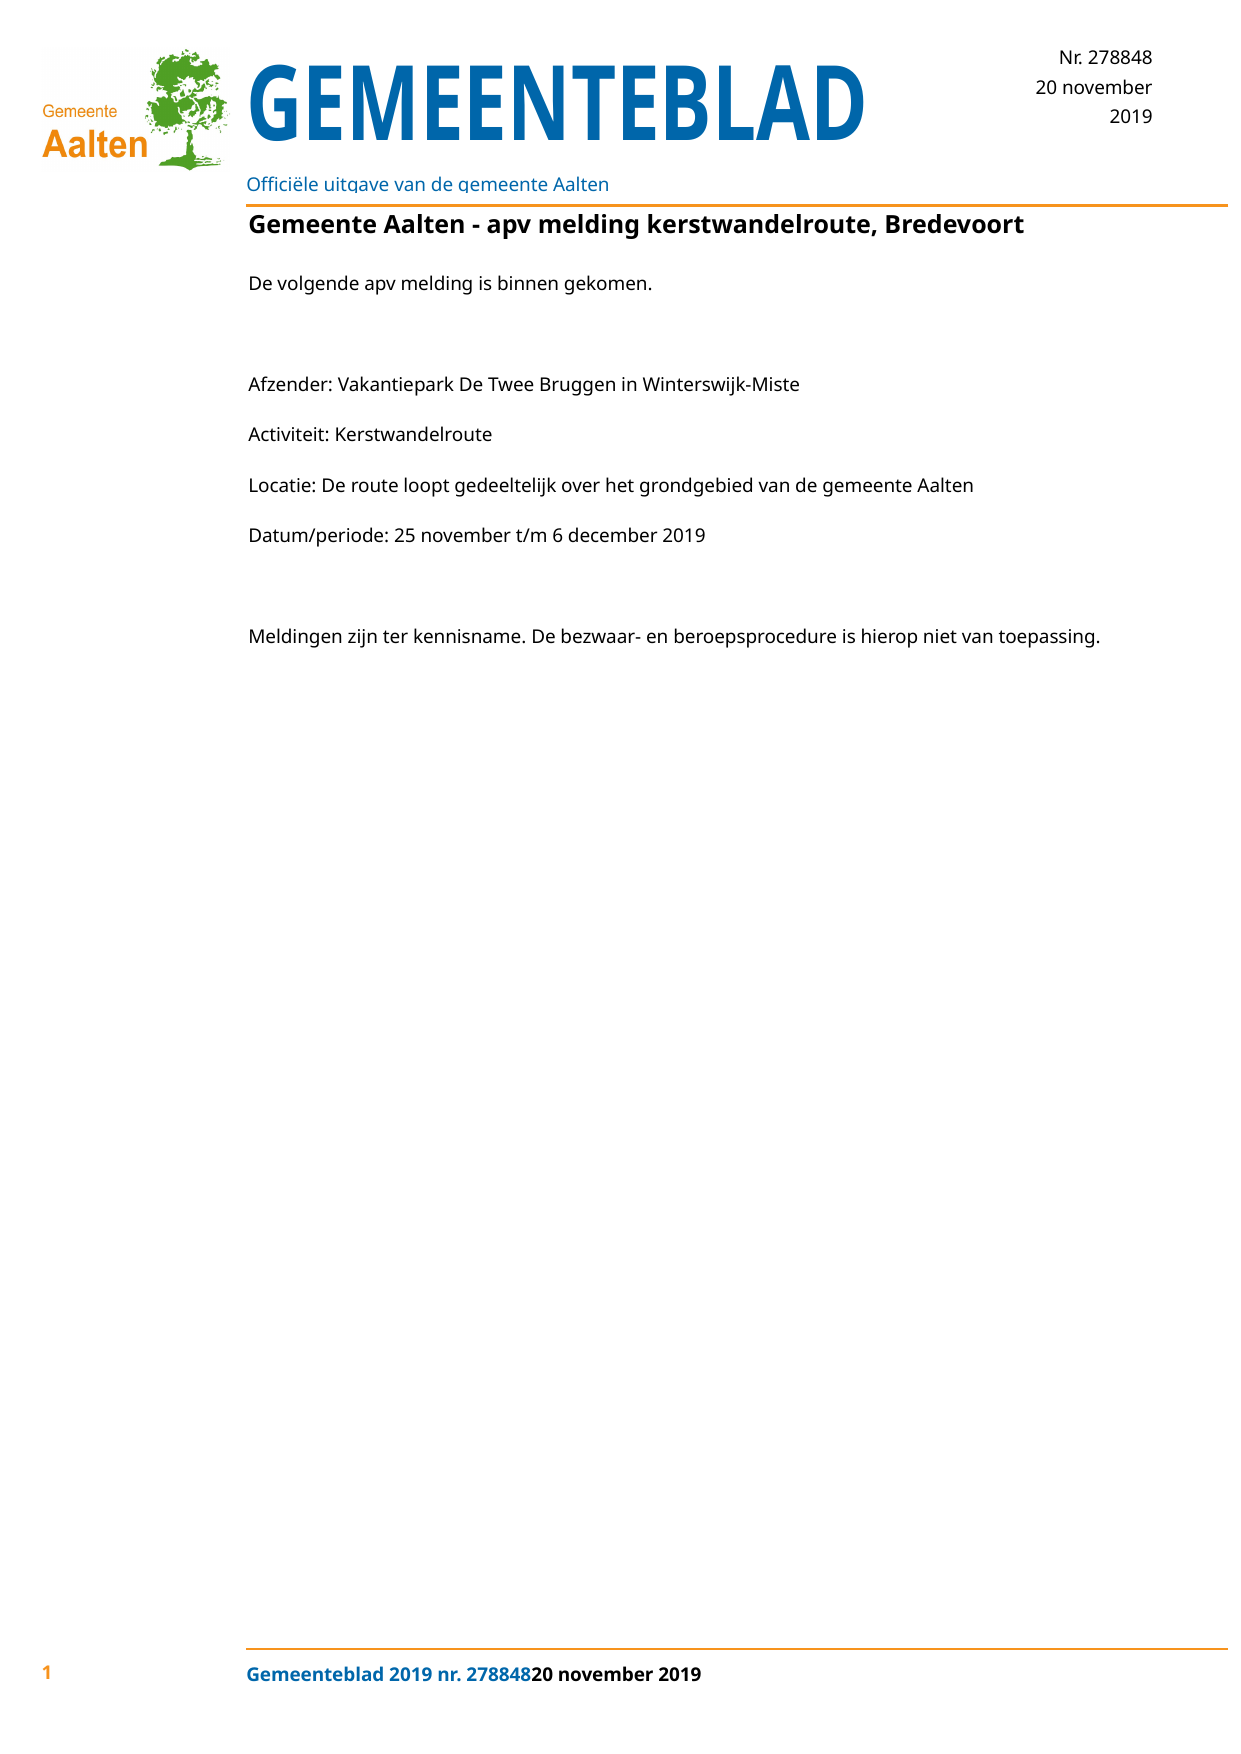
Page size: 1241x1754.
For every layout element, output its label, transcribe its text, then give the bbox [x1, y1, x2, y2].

text Meldingen zijn ter kennisname. De bezwaar- en beroepsprocedure is hierop niet van toepassing. [248, 623, 1152, 649]
text Activiteit: Kerstwandelroute [248, 422, 1152, 447]
text Datum/periode: 25 november t/m 6 december 2019 [248, 522, 1152, 548]
text Afzender: Vakantiepark De Twee Bruggen in Winterswijk-Miste [248, 371, 1152, 397]
text De volgende apv melding is binnen gekomen. [248, 270, 1152, 296]
text Gemeente Aalten - apv melding kerstwandelroute, Bredevoort [248, 207, 1152, 241]
text Locatie: De route loopt gedeeltelijk over het grondgebied van de gemeente Aalten [248, 472, 1152, 498]
picture [41, 47, 231, 172]
